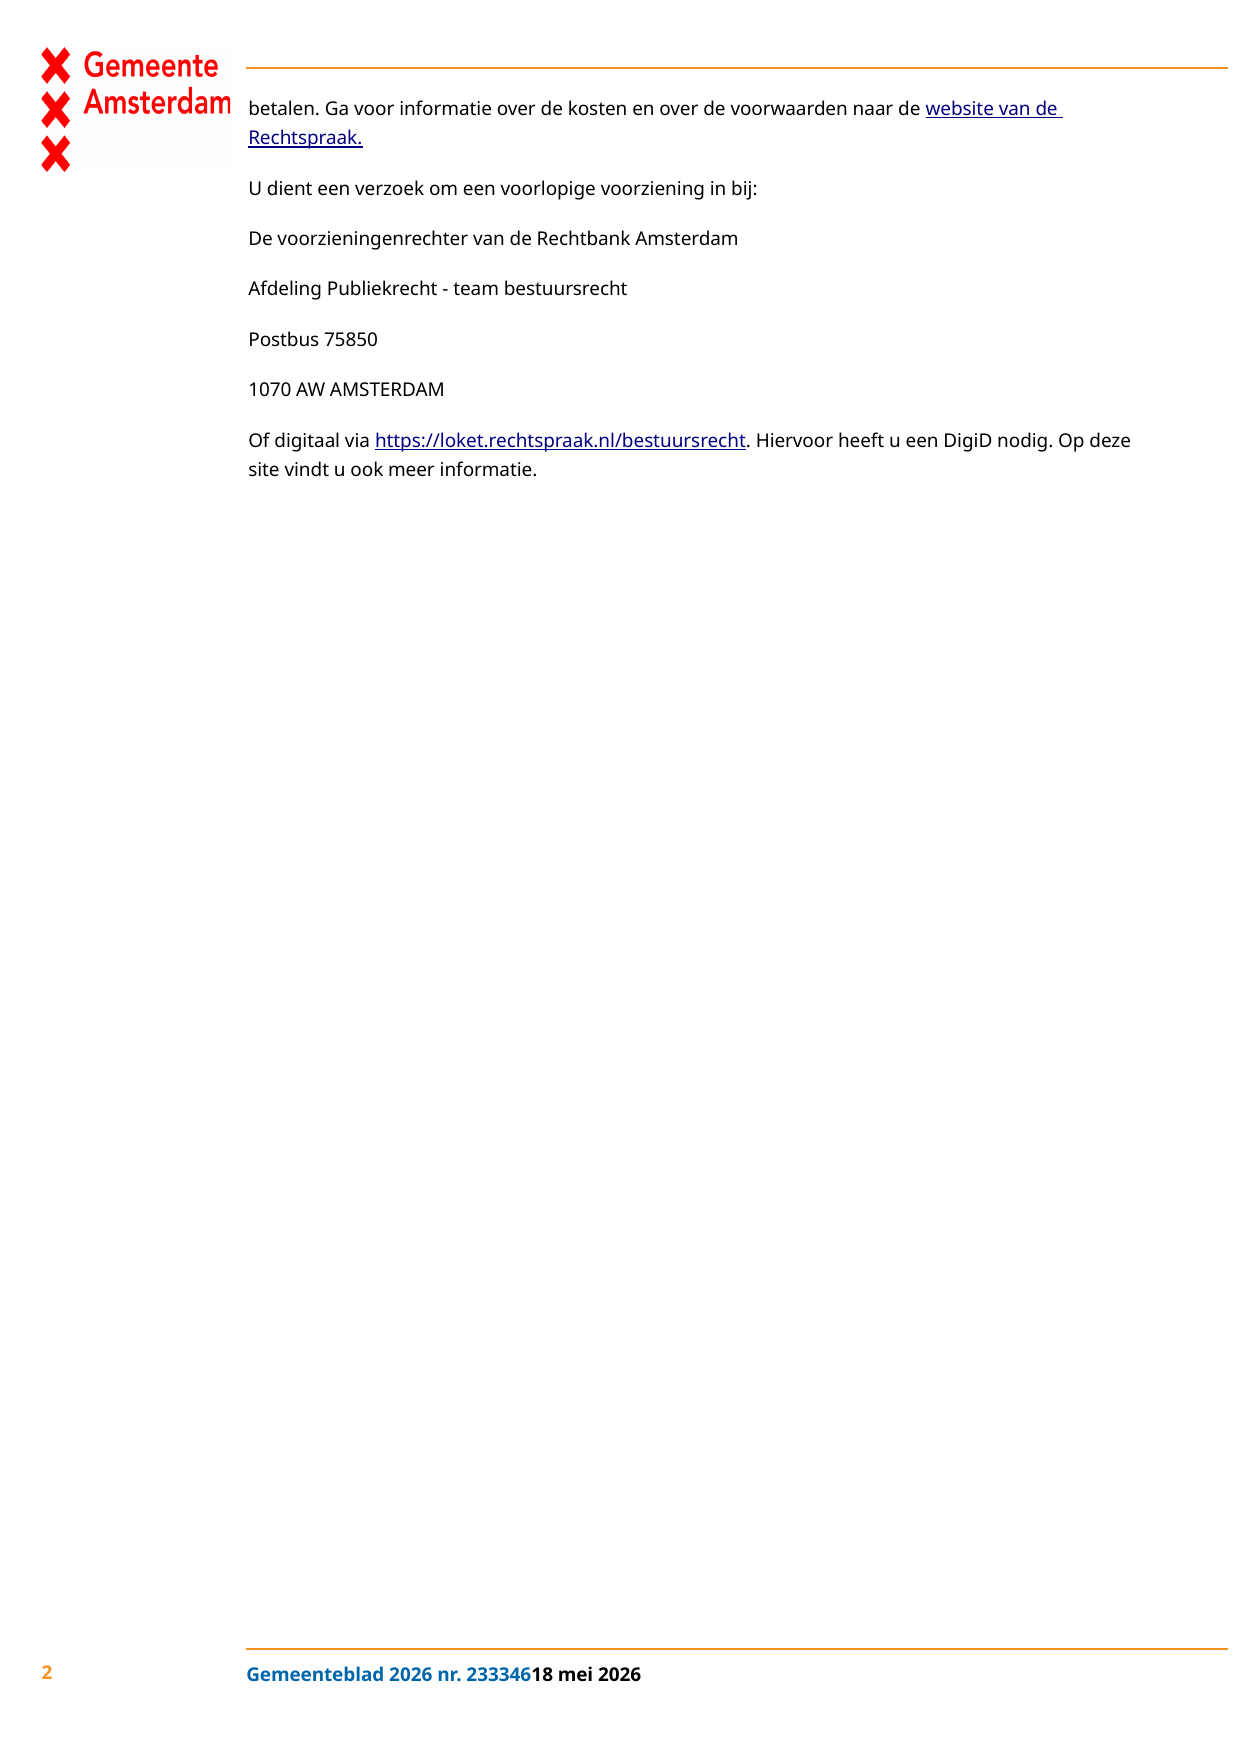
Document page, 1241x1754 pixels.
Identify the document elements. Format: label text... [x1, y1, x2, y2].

picture [41, 47, 231, 172]
text Of digitaal via https://loket.rechtspraak.nl/bestuursrecht. Hiervoor heeft u een DigiD nodig. Op deze site vindt u ook meer informatie. [248, 427, 1152, 482]
text U dient een verzoek om een voorlopige voorziening in bij: [248, 175, 1152, 201]
text Postbus 75850 [248, 326, 1152, 352]
text Afdeling Publiekrecht - team bestuursrecht [248, 276, 1152, 301]
text 1070 AW AMSTERDAM [248, 376, 1152, 402]
text betalen. Ga voor informatie over de kosten en over de voorwaarden naar de website van de Rechtspraak. [248, 95, 1152, 150]
text De voorzieningenrechter van de Rechtbank Amsterdam [248, 225, 1152, 251]
